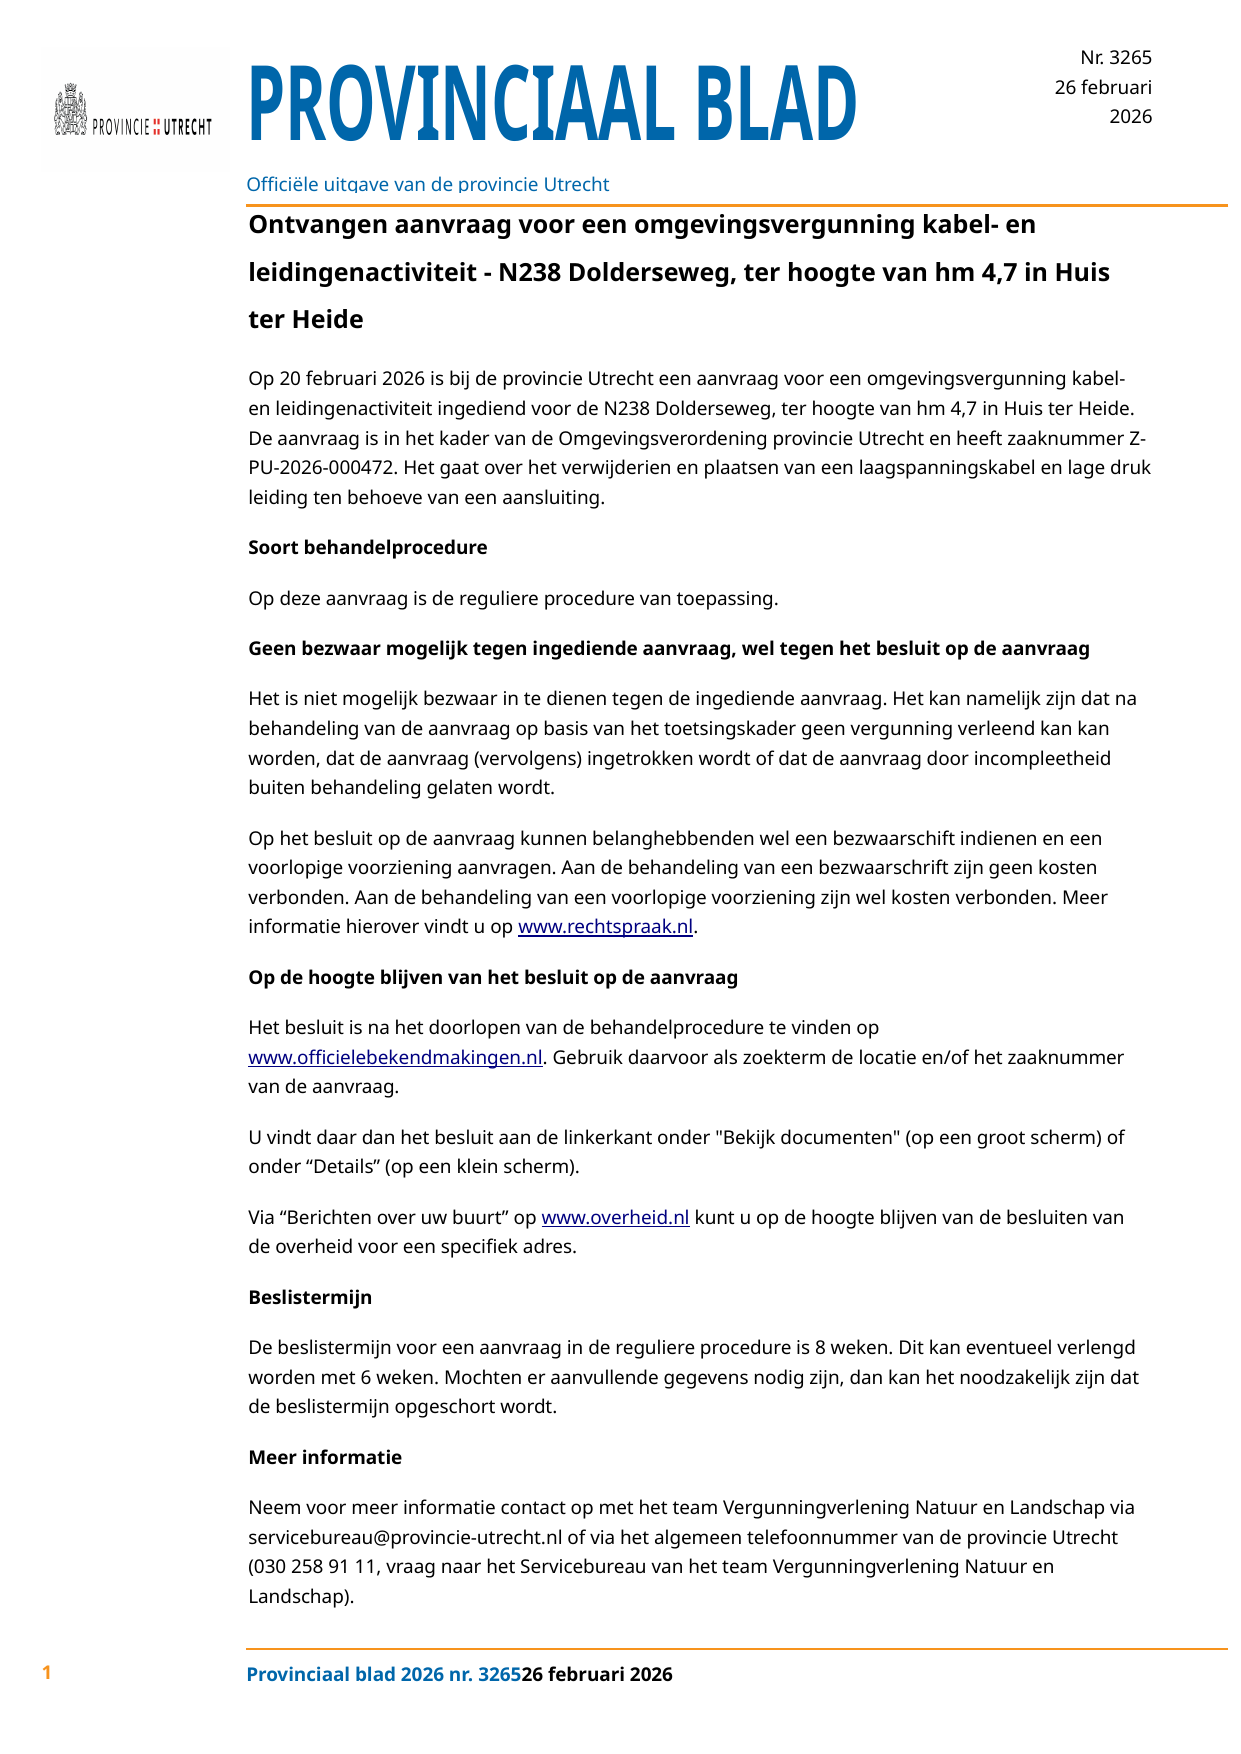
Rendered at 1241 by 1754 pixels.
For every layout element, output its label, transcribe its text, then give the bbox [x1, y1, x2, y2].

text Geen bezwaar mogelijk tegen ingediende aanvraag, wel tegen het besluit op de aanvraag [248, 635, 1152, 661]
text Het besluit is na het doorlopen van de behandelprocedure te vinden op www.officielebekendmakingen.nl. Gebruik daarvoor als zoekterm de locatie en/of het zaaknummer van de aanvraag. [248, 1014, 1152, 1099]
picture [41, 47, 231, 172]
text Ontvangen aanvraag voor een omgevingsvergunning kabel- en leidingenactiviteit - N238 Dolderseweg, ter hoogte van hm 4,7 in Huis ter Heide [248, 207, 1152, 336]
text Op de hoogte blijven van het besluit op de aanvraag [248, 964, 1152, 989]
text Via “Berichten over uw buurt” op www.overheid.nl kunt u op de hoogte blijven van de besluiten van de overheid voor een specifiek adres. [248, 1204, 1152, 1259]
text Soort behandelprocedure [248, 534, 1152, 560]
text Op het besluit op de aanvraag kunnen belanghebbenden wel een bezwaarschift indienen en een voorlopige voorziening aanvragen. Aan de behandeling van een bezwaarschrift zijn geen kosten verbonden. Aan de behandeling van een voorlopige voorziening zijn wel kosten verbonden. Meer informatie hierover vindt u op www.rechtspraak.nl. [248, 825, 1152, 939]
text Meer informatie [248, 1444, 1152, 1469]
text Beslistermijn [248, 1284, 1152, 1309]
text Op deze aanvraag is de reguliere procedure van toepassing. [248, 585, 1152, 610]
text De beslistermijn voor een aanvraag in de reguliere procedure is 8 weken. Dit kan eventueel verlengd worden met 6 weken. Mochten er aanvullende gegevens nodig zijn, dan kan het noodzakelijk zijn dat de beslistermijn opgeschort wordt. [248, 1334, 1152, 1419]
text Op 20 februari 2026 is bij de provincie Utrecht een aanvraag voor een omgevingsvergunning kabel- en leidingenactiviteit ingediend voor de N238 Dolderseweg, ter hoogte van hm 4,7 in Huis ter Heide. De aanvraag is in het kader van de Omgevingsverordening provincie Utrecht en heeft zaaknummer Z-PU-2026-000472. Het gaat over het verwijderien en plaatsen van een laagspanningskabel en lage druk leiding ten behoeve van een aansluiting. [248, 366, 1152, 509]
text Het is niet mogelijk bezwaar in te dienen tegen de ingediende aanvraag. Het kan namelijk zijn dat na behandeling van de aanvraag op basis van het toetsingskader geen vergunning verleend kan kan worden, dat de aanvraag (vervolgens) ingetrokken wordt of dat de aanvraag door incompleetheid buiten behandeling gelaten wordt. [248, 686, 1152, 800]
text U vindt daar dan het besluit aan de linkerkant onder "Bekijk documenten" (op een groot scherm) of onder “Details” (op een klein scherm). [248, 1124, 1152, 1179]
text Neem voor meer informatie contact op met het team Vergunningverlening Natuur en Landschap via servicebureau@provincie-utrecht.nl of via het algemeen telefoonnummer van de provincie Utrecht (030 258 91 11, vraag naar het Servicebureau van het team Vergunningverlening Natuur en Landschap). [248, 1494, 1152, 1609]
